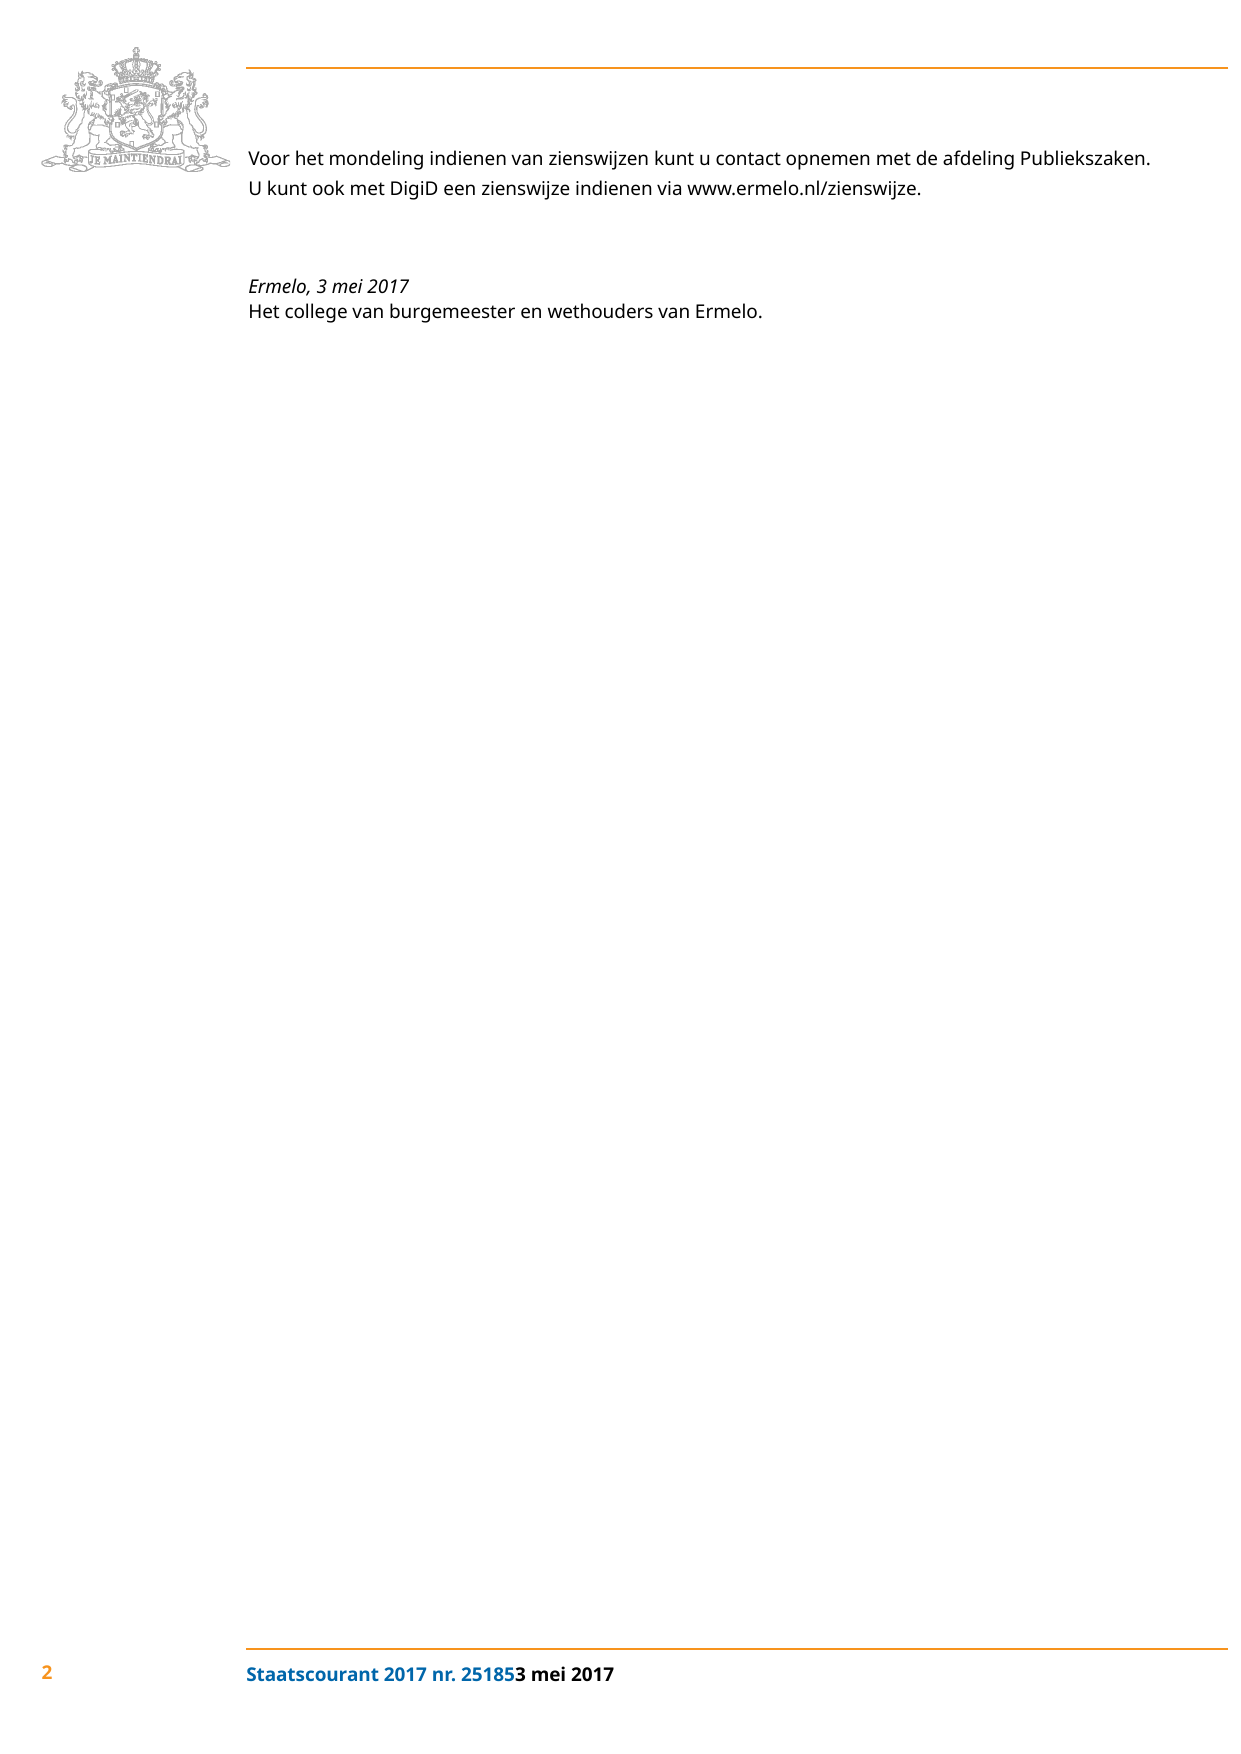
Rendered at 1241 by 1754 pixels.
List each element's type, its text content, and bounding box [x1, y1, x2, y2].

text Ermelo, 3 mei 2017 [248, 273, 1152, 299]
text Voor het mondeling indienen van zienswijzen kunt u contact opnemen met de afdeling Publiekszaken. U kunt ook met DigiD een zienswijze indienen via www.ermelo.nl/zienswijze. [248, 145, 1152, 201]
text Het college van burgemeester en wethouders van Ermelo. [248, 299, 1152, 324]
picture [41, 47, 231, 172]
